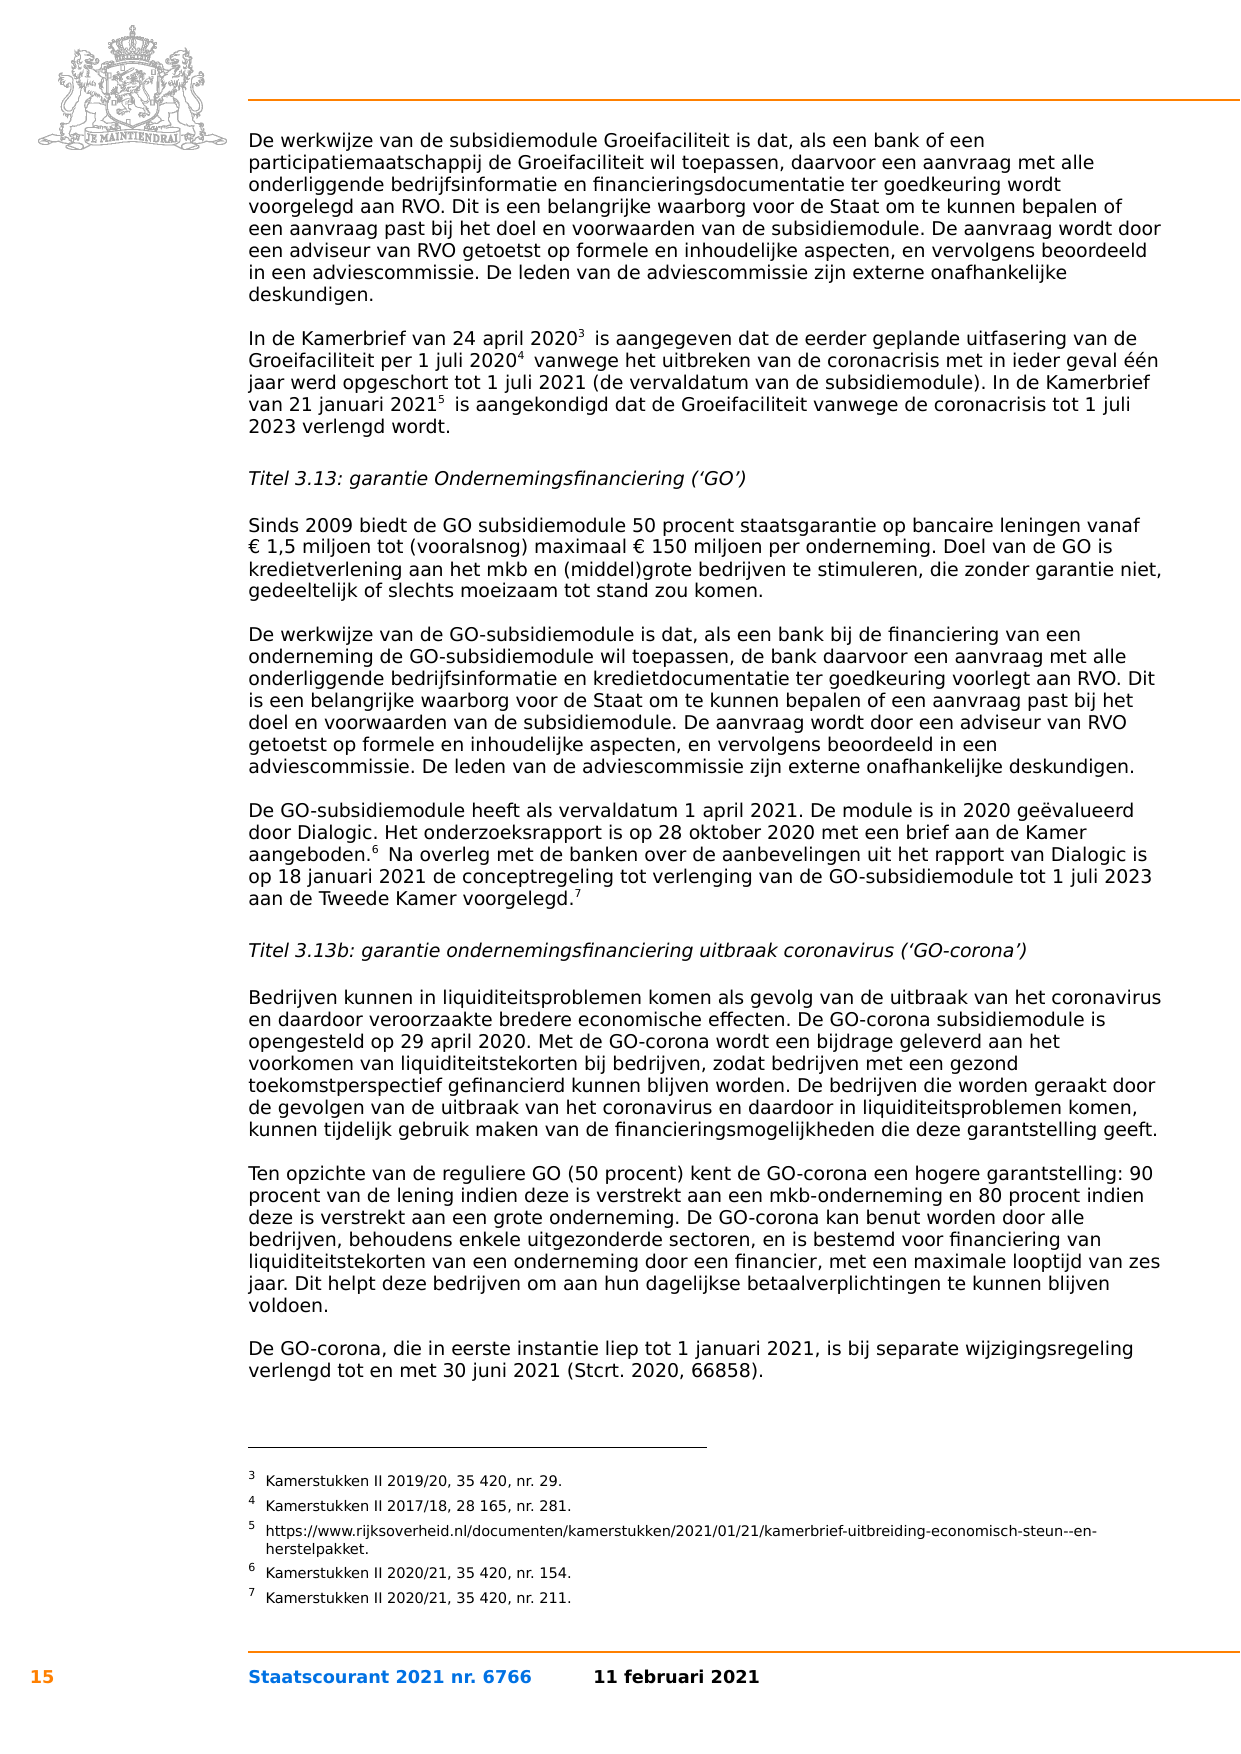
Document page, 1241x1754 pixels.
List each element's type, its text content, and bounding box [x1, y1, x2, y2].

text De werkwijze van de GO-subsidiemodule is dat, als een bank bij de financiering van een onderneming de GO-subsidiemodule wil toepassen, de bank daarvoor een aanvraag met alle onderliggende bedrijfsinformatie en kredietdocumentatie ter goedkeuring voorlegt aan RVO. Dit is een belangrijke waarborg voor de Staat om te kunnen bepalen of een aanvraag past bij het doel en voorwaarden van de subsidiemodule. De aanvraag wordt door een adviseur van RVO getoetst op formele en inhoudelijke aspecten, en vervolgens beoordeeld in een adviescommissie. De leden van de adviescommissie zijn externe onafhankelijke deskundigen. [248, 624, 1163, 778]
text https://www.rijksoverheid.nl/documenten/kamerstukken/2021/01/21/kamerbrief-uitbreiding-economisch-steun--en-herstelpakket. [248, 1519, 1163, 1558]
text In de Kamerbrief van 24 april 2020 is aangegeven dat de eerder geplande uitfasering van de Groeifaciliteit per 1 juli 2020 vanwege het uitbreken van de coronacrisis met in ieder geval één jaar werd opgeschort tot 1 juli 2021 (de vervaldatum van de subsidiemodule). In de Kamerbrief van 21 januari 2021 is aangekondigd dat de Groeifaciliteit vanwege de coronacrisis tot 1 juli 2023 verlengd wordt. [248, 328, 1163, 437]
subtitle Titel 3.13b: garantie ondernemingsfinanciering uitbraak coronavirus (‘GO-corona’) [248, 940, 1163, 962]
text Kamerstukken II 2019/20, 35 420, nr. 29. [248, 1469, 1163, 1491]
text Kamerstukken II 2017/18, 28 165, nr. 281. [248, 1494, 1163, 1516]
subtitle Titel 3.13: garantie Ondernemingsfinanciering (‘GO’) [248, 467, 1163, 489]
text Kamerstukken II 2020/21, 35 420, nr. 154. [248, 1561, 1163, 1583]
text Kamerstukken II 2020/21, 35 420, nr. 211. [248, 1586, 1163, 1608]
text Bedrijven kunnen in liquiditeitsproblemen komen als gevolg van de uitbraak van het coronavirus en daardoor veroorzaakte bredere economische effecten. De GO-corona subsidiemodule is opengesteld op 29 april 2020. Met de GO-corona wordt een bijdrage geleverd aan het voorkomen van liquiditeitstekorten bij bedrijven, zodat bedrijven met een gezond toekomstperspectief gefinancierd kunnen blijven worden. De bedrijven die worden geraakt door de gevolgen van de uitbraak van het coronavirus en daardoor in liquiditeitsproblemen komen, kunnen tijdelijk gebruik maken van de financieringsmogelijkheden die deze garantstelling geeft. [248, 987, 1163, 1141]
text Sinds 2009 biedt de GO subsidiemodule 50 procent staatsgarantie op bancaire leningen vanaf € 1,5 miljoen tot (vooralsnog) maximaal € 150 miljoen per onderneming. Doel van de GO is kredietverlening aan het mkb en (middel)grote bedrijven te stimuleren, die zonder garantie niet, gedeeltelijk of slechts moeizaam tot stand zou komen. [248, 514, 1163, 602]
text Ten opzichte van de reguliere GO (50 procent) kent de GO-corona een hogere garantstelling: 90 procent van de lening indien deze is verstrekt aan een mkb-onderneming en 80 procent indien deze is verstrekt aan een grote onderneming. De GO-corona kan benut worden door alle bedrijven, behoudens enkele uitgezonderde sectoren, en is bestemd voor financiering van liquiditeitstekorten van een onderneming door een financier, met een maximale looptijd van zes jaar. Dit helpt deze bedrijven om aan hun dagelijkse betaalverplichtingen te kunnen blijven voldoen. [248, 1163, 1163, 1316]
text De GO-corona, die in eerste instantie liep tot 1 januari 2021, is bij separate wijzigingsregeling verlengd tot en met 30 juni 2021 (Stcrt. 2020, 66858). [248, 1338, 1163, 1382]
text De GO-subsidiemodule heeft als vervaldatum 1 april 2021. De module is in 2020 geëvalueerd door Dialogic. Het onderzoeksrapport is op 28 oktober 2020 met een brief aan de Kamer aangeboden. Na overleg met de banken over de aanbevelingen uit het rapport van Dialogic is op 18 januari 2021 de conceptregeling tot verlenging van de GO-subsidiemodule tot 1 juli 2023 aan de Tweede Kamer voorgelegd. [248, 800, 1163, 910]
picture [38, 25, 227, 150]
text De werkwijze van de subsidiemodule Groeifaciliteit is dat, als een bank of een participatiemaatschappij de Groeifaciliteit wil toepassen, daarvoor een aanvraag met alle onderliggende bedrijfsinformatie en financieringsdocumentatie ter goedkeuring wordt voorgelegd aan RVO. Dit is een belangrijke waarborg voor de Staat om te kunnen bepalen of een aanvraag past bij het doel en voorwaarden van de subsidiemodule. De aanvraag wordt door een adviseur van RVO getoetst op formele en inhoudelijke aspecten, en vervolgens beoordeeld in een adviescommissie. De leden van de adviescommissie zijn externe onafhankelijke deskundigen. [248, 130, 1163, 306]
